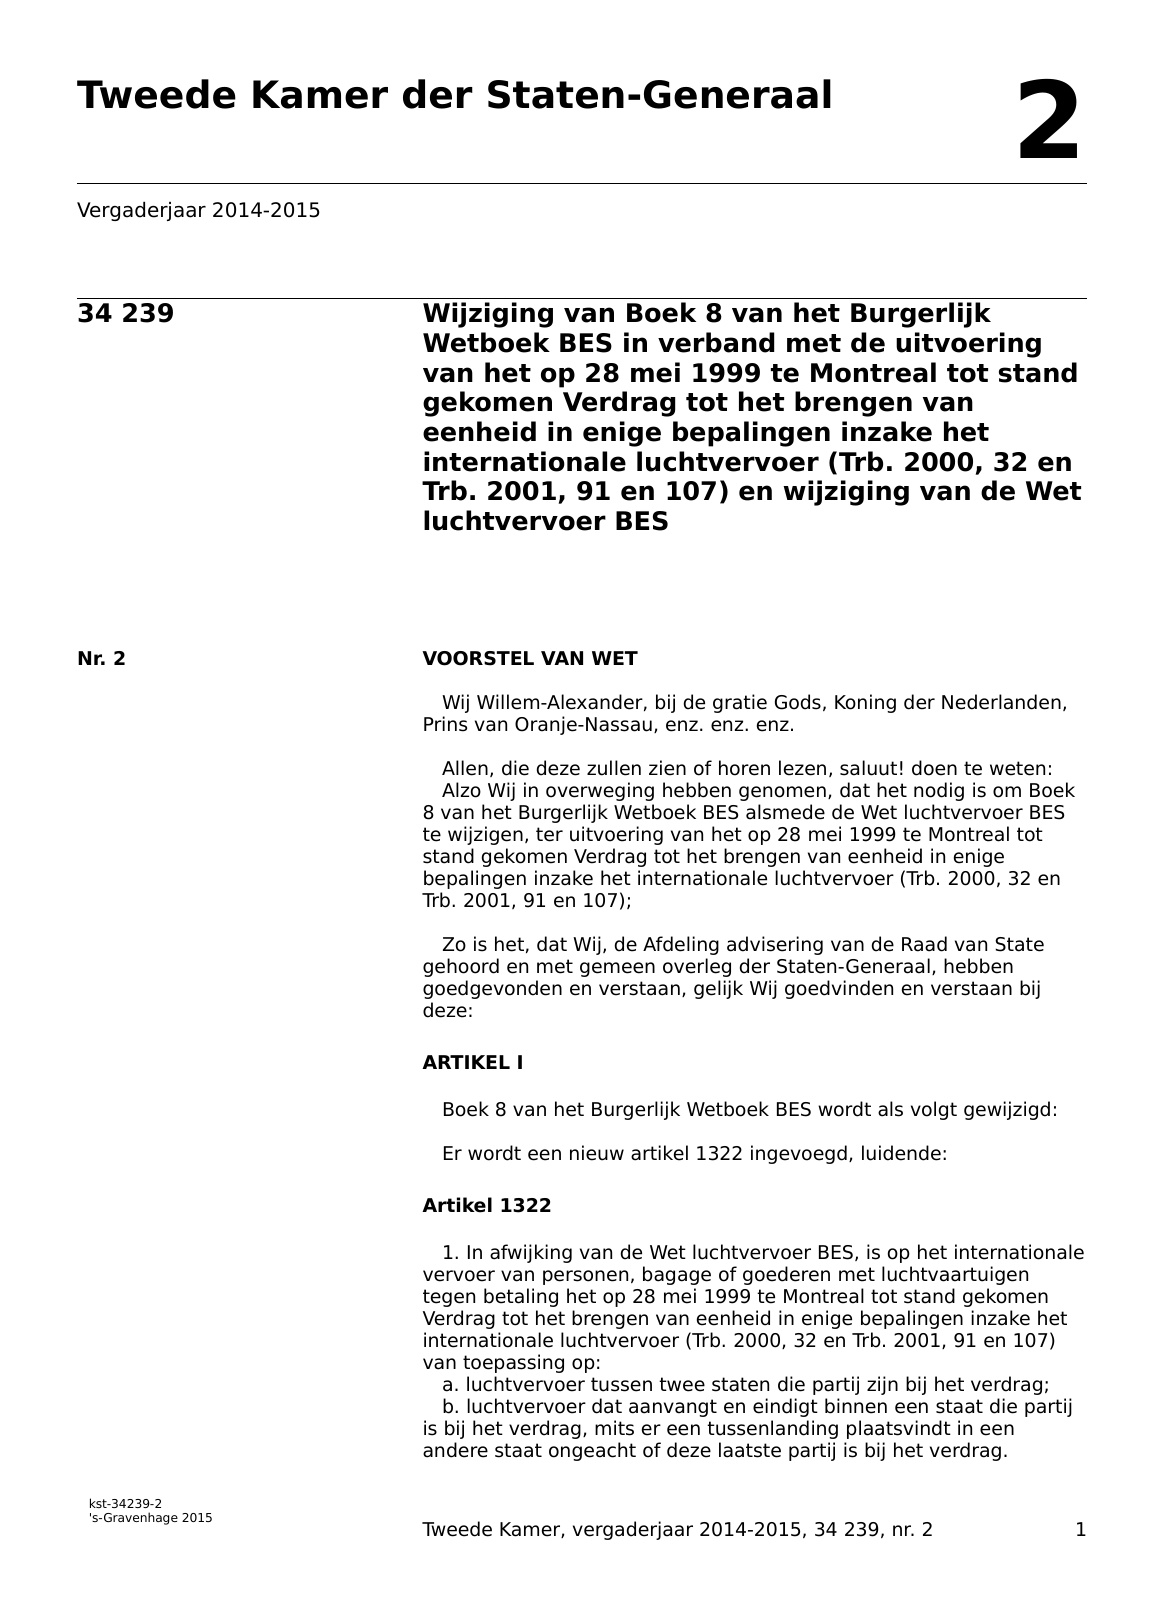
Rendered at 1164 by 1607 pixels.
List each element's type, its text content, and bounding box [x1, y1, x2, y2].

text 1. In afwijking van de Wet luchtvervoer BES, is op het internationale vervoer van personen, bagage of goederen met luchtvaartuigen tegen betaling het op 28 mei 1999 te Montreal tot stand gekomen Verdrag tot het brengen van eenheid in enige bepalingen inzake het internationale luchtvervoer (Trb. 2000, 32 en Trb. 2001, 91 en 107) van toepassing op: [422, 1242, 1087, 1374]
text Zo is het, dat Wij, de Afdeling advisering van de Raad van State gehoord en met gemeen overleg der Staten-Generaal, hebben goedgevonden en verstaan, gelijk Wij goedvinden en verstaan bij deze: [422, 934, 1087, 1022]
text Wij Willem-Alexander, bij de gratie Gods, Koning der Nederlanden, Prins van Oranje-Nassau, enz. enz. enz. [422, 692, 1087, 736]
subtitle 34 239 Wijziging van Boek 8 van het Burgerlijk Wetboek BES in verband met de uitvoering van het op 28 mei 1999 te Montreal tot stand gekomen Verdrag tot het brengen van eenheid in enige bepalingen inzake het internationale luchtvervoer (Trb. 2000, 32 en Trb. 2001, 91 en 107) en wijziging van de Wet luchtvervoer BES [77, 299, 1087, 536]
text Boek 8 van het Burgerlijk Wetboek BES wordt als volgt gewijzigd: [422, 1099, 1087, 1121]
subtitle ARTIKEL I [422, 1052, 1087, 1074]
text Er wordt een nieuw artikel 1322 ingevoegd, luidende: [422, 1143, 1087, 1165]
text 's-Gravenhage 2015 [88, 1511, 323, 1525]
text a. luchtvervoer tussen twee staten die partij zijn bij het verdrag; [422, 1374, 1087, 1396]
table_header Tweede Kamer der Staten-Generaal [77, 59, 886, 183]
text Allen, die deze zullen zien of horen lezen, saluut! doen te weten: [422, 758, 1087, 780]
text b. luchtvervoer dat aanvangt en eindigt binnen een staat die partij is bij het verdrag, mits er een tussenlanding plaatsvindt in een andere staat ongeacht of deze laatste partij is bij het verdrag. [422, 1396, 1087, 1462]
subtitle Nr. 2 VOORSTEL VAN WET [77, 647, 1087, 669]
table_cell Vergaderjaar 2014-2015 [77, 184, 1087, 298]
table_header 2 [886, 59, 1087, 183]
text Alzo Wij in overweging hebben genomen, dat het nodig is om Boek 8 van het Burgerlijk Wetboek BES alsmede de Wet luchtvervoer BES te wijzigen, ter uitvoering van het op 28 mei 1999 te Montreal tot stand gekomen Verdrag tot het brengen van eenheid in enige bepalingen inzake het internationale luchtvervoer (Trb. 2000, 32 en Trb. 2001, 91 en 107); [422, 780, 1087, 912]
text kst-34239-2 [88, 1497, 323, 1511]
subtitle Artikel 1322 [422, 1195, 1087, 1217]
